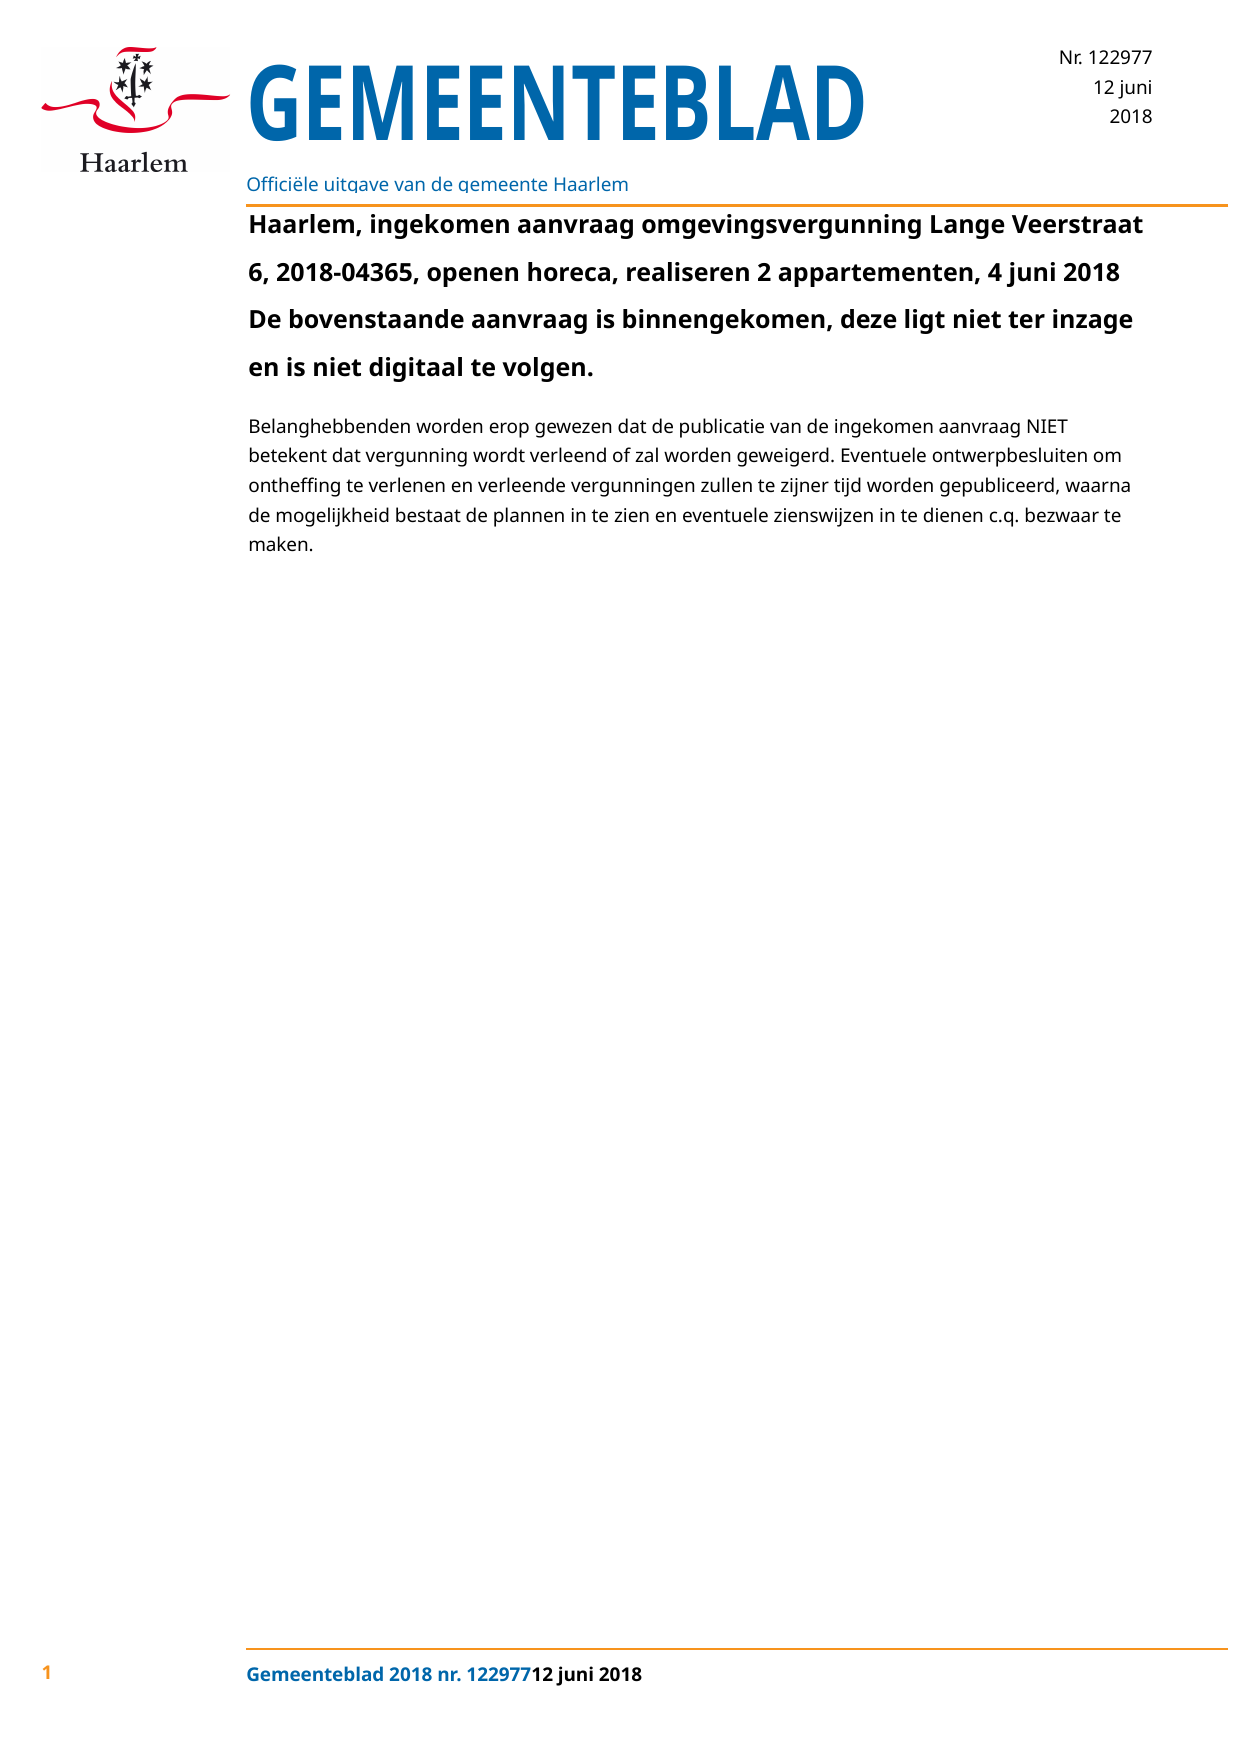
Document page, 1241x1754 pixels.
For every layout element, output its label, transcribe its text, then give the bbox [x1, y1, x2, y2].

picture [41, 47, 231, 172]
text Belanghebbenden worden erop gewezen dat de publicatie van de ingekomen aanvraag NIET betekent dat vergunning wordt verleend of zal worden geweigerd. Eventuele ontwerpbesluiten om ontheffing te verlenen en verleende vergunningen zullen te zijner tijd worden gepubliceerd, waarna de mogelijkheid bestaat de plannen in te zien en eventuele zienswijzen in te dienen c.q. bezwaar te maken. [248, 413, 1152, 557]
text Haarlem, ingekomen aanvraag omgevingsvergunning Lange Veerstraat 6, 2018-04365, openen horeca, realiseren 2 appartementen, 4 juni 2018 De bovenstaande aanvraag is binnengekomen, deze ligt niet ter inzage en is niet digitaal te volgen. [248, 207, 1152, 384]
